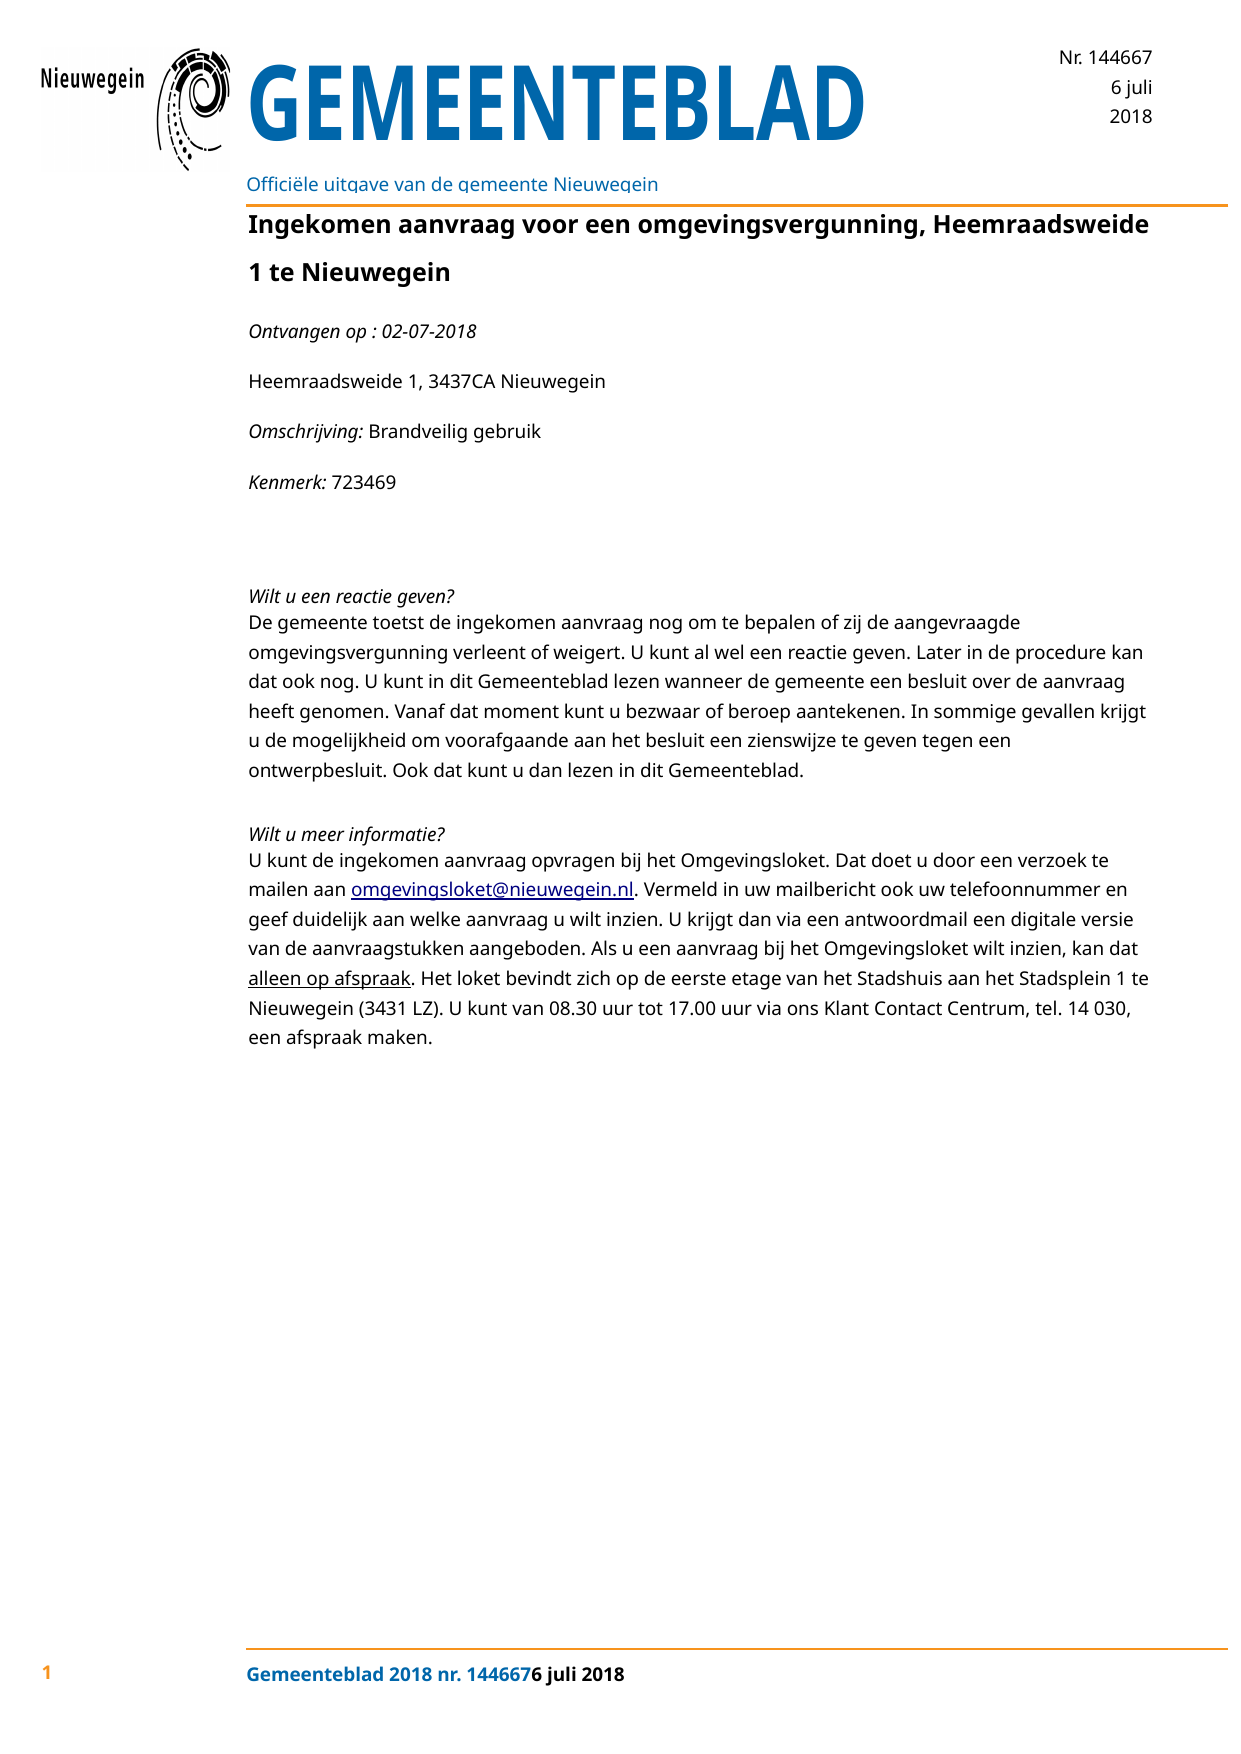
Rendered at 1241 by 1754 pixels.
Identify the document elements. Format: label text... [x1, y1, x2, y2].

text Wilt u meer informatie? [248, 821, 1152, 847]
text Wilt u een reactie geven? [248, 583, 1152, 609]
text Ontvangen op : 02-07-2018 [248, 318, 1152, 344]
text Ingekomen aanvraag voor een omgevingsvergunning, Heemraadsweide 1 te Nieuwegein [248, 207, 1152, 288]
picture [41, 47, 231, 172]
text Omschrijving: Brandveilig gebruik [248, 419, 1152, 444]
text De gemeente toetst de ingekomen aanvraag nog om te bepalen of zij de aangevraagde omgevingsvergunning verleent of weigert. U kunt al wel een reactie geven. Later in de procedure kan dat ook nog. U kunt in dit Gemeenteblad lezen wanneer de gemeente een besluit over de aanvraag heeft genomen. Vanaf dat moment kunt u bezwaar of beroep aantekenen. In sommige gevallen krijgt u de mogelijkheid om voorafgaande aan het besluit een zienswijze te geven tegen een ontwerpbesluit. Ook dat kunt u dan lezen in dit Gemeenteblad. [248, 609, 1152, 783]
text Heemraadsweide 1, 3437CA Nieuwegein [248, 368, 1152, 394]
text U kunt de ingekomen aanvraag opvragen bij het Omgevingsloket. Dat doet u door een verzoek te mailen aan omgevingsloket@nieuwegein.nl. Vermeld in uw mailbericht ook uw telefoonnummer en geef duidelijk aan welke aanvraag u wilt inzien. U krijgt dan via een antwoordmail een digitale versie van de aanvraagstukken aangeboden. Als u een aanvraag bij het Omgevingsloket wilt inzien, kan dat alleen op afspraak. Het loket bevindt zich op de eerste etage van het Stadshuis aan het Stadsplein 1 te Nieuwegein (3431 LZ). U kunt van 08.30 uur tot 17.00 uur via ons Klant Contact Centrum, tel. 14 030, een afspraak maken. [248, 847, 1152, 1050]
text Kenmerk: 723469 [248, 469, 1152, 495]
